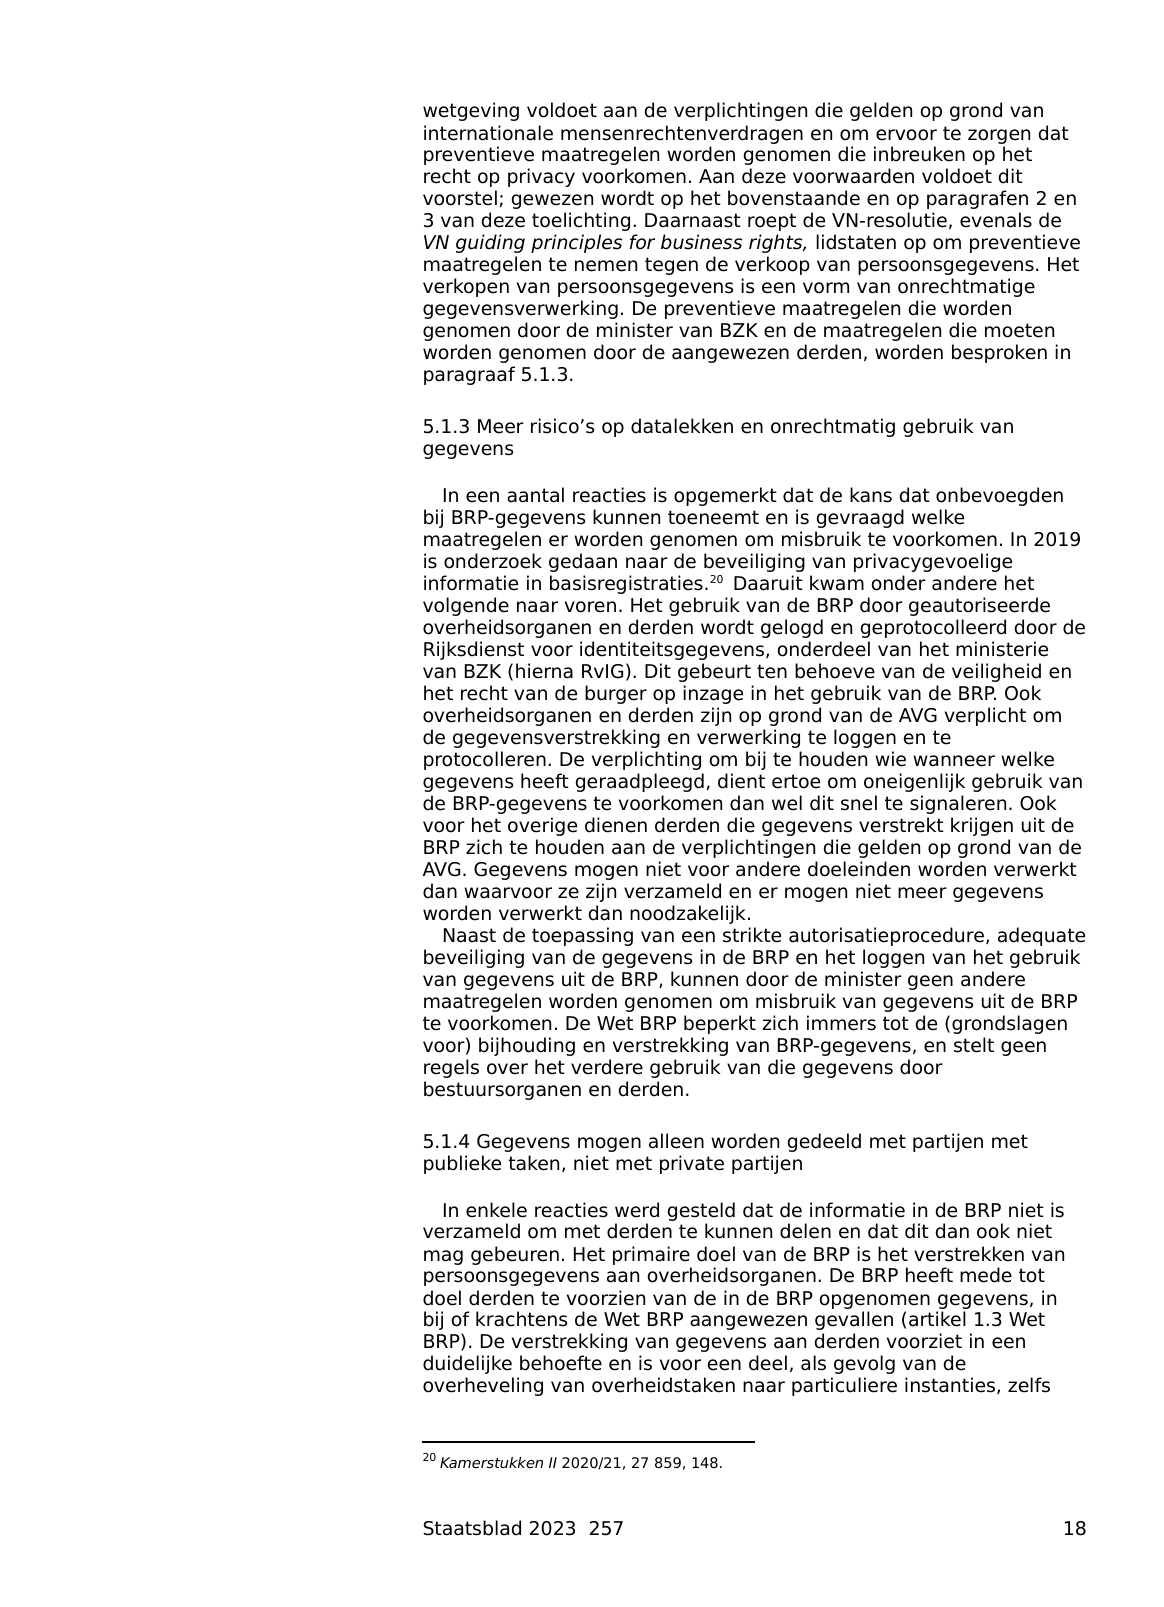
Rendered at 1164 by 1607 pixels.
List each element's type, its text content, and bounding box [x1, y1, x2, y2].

text wetgeving voldoet aan de verplichtingen die gelden op grond van internationale mensenrechtenverdragen en om ervoor te zorgen dat preventieve maatregelen worden genomen die inbreuken op het recht op privacy voorkomen. Aan deze voorwaarden voldoet dit voorstel; gewezen wordt op het bovenstaande en op paragrafen 2 en 3 van deze toelichting. Daarnaast roept de VN-resolutie, evenals de VN guiding principles for business rights, lidstaten op om preventieve maatregelen te nemen tegen de verkoop van persoonsgegevens. Het verkopen van persoonsgegevens is een vorm van onrechtmatige gegevensverwerking. De preventieve maatregelen die worden genomen door de minister van BZK en de maatregelen die moeten worden genomen door de aangewezen derden, worden besproken in paragraaf 5.1.3. [422, 100, 1087, 386]
text In enkele reacties werd gesteld dat de informatie in de BRP niet is verzameld om met derden te kunnen delen en dat dit dan ook niet mag gebeuren. Het primaire doel van de BRP is het verstrekken van persoonsgegevens aan overheidsorganen. De BRP heeft mede tot doel derden te voorzien van de in de BRP opgenomen gegevens, in bij of krachtens de Wet BRP aangewezen gevallen (artikel 1.3 Wet BRP). De verstrekking van gegevens aan derden voorziet in een duidelijke behoefte en is voor een deel, als gevolg van de overheveling van overheidstaken naar particuliere instanties, zelfs [422, 1199, 1087, 1397]
text Kamerstukken II 2020/21, 27 859, 148. [422, 1451, 1087, 1473]
text Naast de toepassing van een strikte autorisatieprocedure, adequate beveiliging van de gegevens in de BRP en het loggen van het gebruik van gegevens uit de BRP, kunnen door de minister geen andere maatregelen worden genomen om misbruik van gegevens uit de BRP te voorkomen. De Wet BRP beperkt zich immers tot de (grondslagen voor) bijhouding en verstrekking van BRP-gegevens, en stelt geen regels over het verdere gebruik van die gegevens door bestuursorganen en derden. [422, 925, 1087, 1101]
subtitle 5.1.4 Gegevens mogen alleen worden gedeeld met partijen met publieke taken, niet met private partijen [422, 1131, 1087, 1174]
text In een aantal reacties is opgemerkt dat de kans dat onbevoegden bij BRP-gegevens kunnen toeneemt en is gevraagd welke maatregelen er worden genomen om misbruik te voorkomen. In 2019 is onderzoek gedaan naar de beveiliging van privacygevoelige informatie in basisregistraties. Daaruit kwam onder andere het volgende naar voren. Het gebruik van de BRP door geautoriseerde overheidsorganen en derden wordt gelogd en geprotocolleerd door de Rijksdienst voor identiteitsgegevens, onderdeel van het ministerie van BZK (hierna RvIG). Dit gebeurt ten behoeve van de veiligheid en het recht van de burger op inzage in het gebruik van de BRP. Ook overheidsorganen en derden zijn op grond van de AVG verplicht om de gegevensverstrekking en verwerking te loggen en te protocolleren. De verplichting om bij te houden wie wanneer welke gegevens heeft geraadpleegd, dient ertoe om oneigenlijk gebruik van de BRP-gegevens te voorkomen dan wel dit snel te signaleren. Ook voor het overige dienen derden die gegevens verstrekt krijgen uit de BRP zich te houden aan de verplichtingen die gelden op grond van de AVG. Gegevens mogen niet voor andere doeleinden worden verwerkt dan waarvoor ze zijn verzameld en er mogen niet meer gegevens worden verwerkt dan noodzakelijk. [422, 485, 1087, 925]
subtitle 5.1.3 Meer risico’s op datalekken en onrechtmatig gebruik van gegevens [422, 416, 1087, 460]
